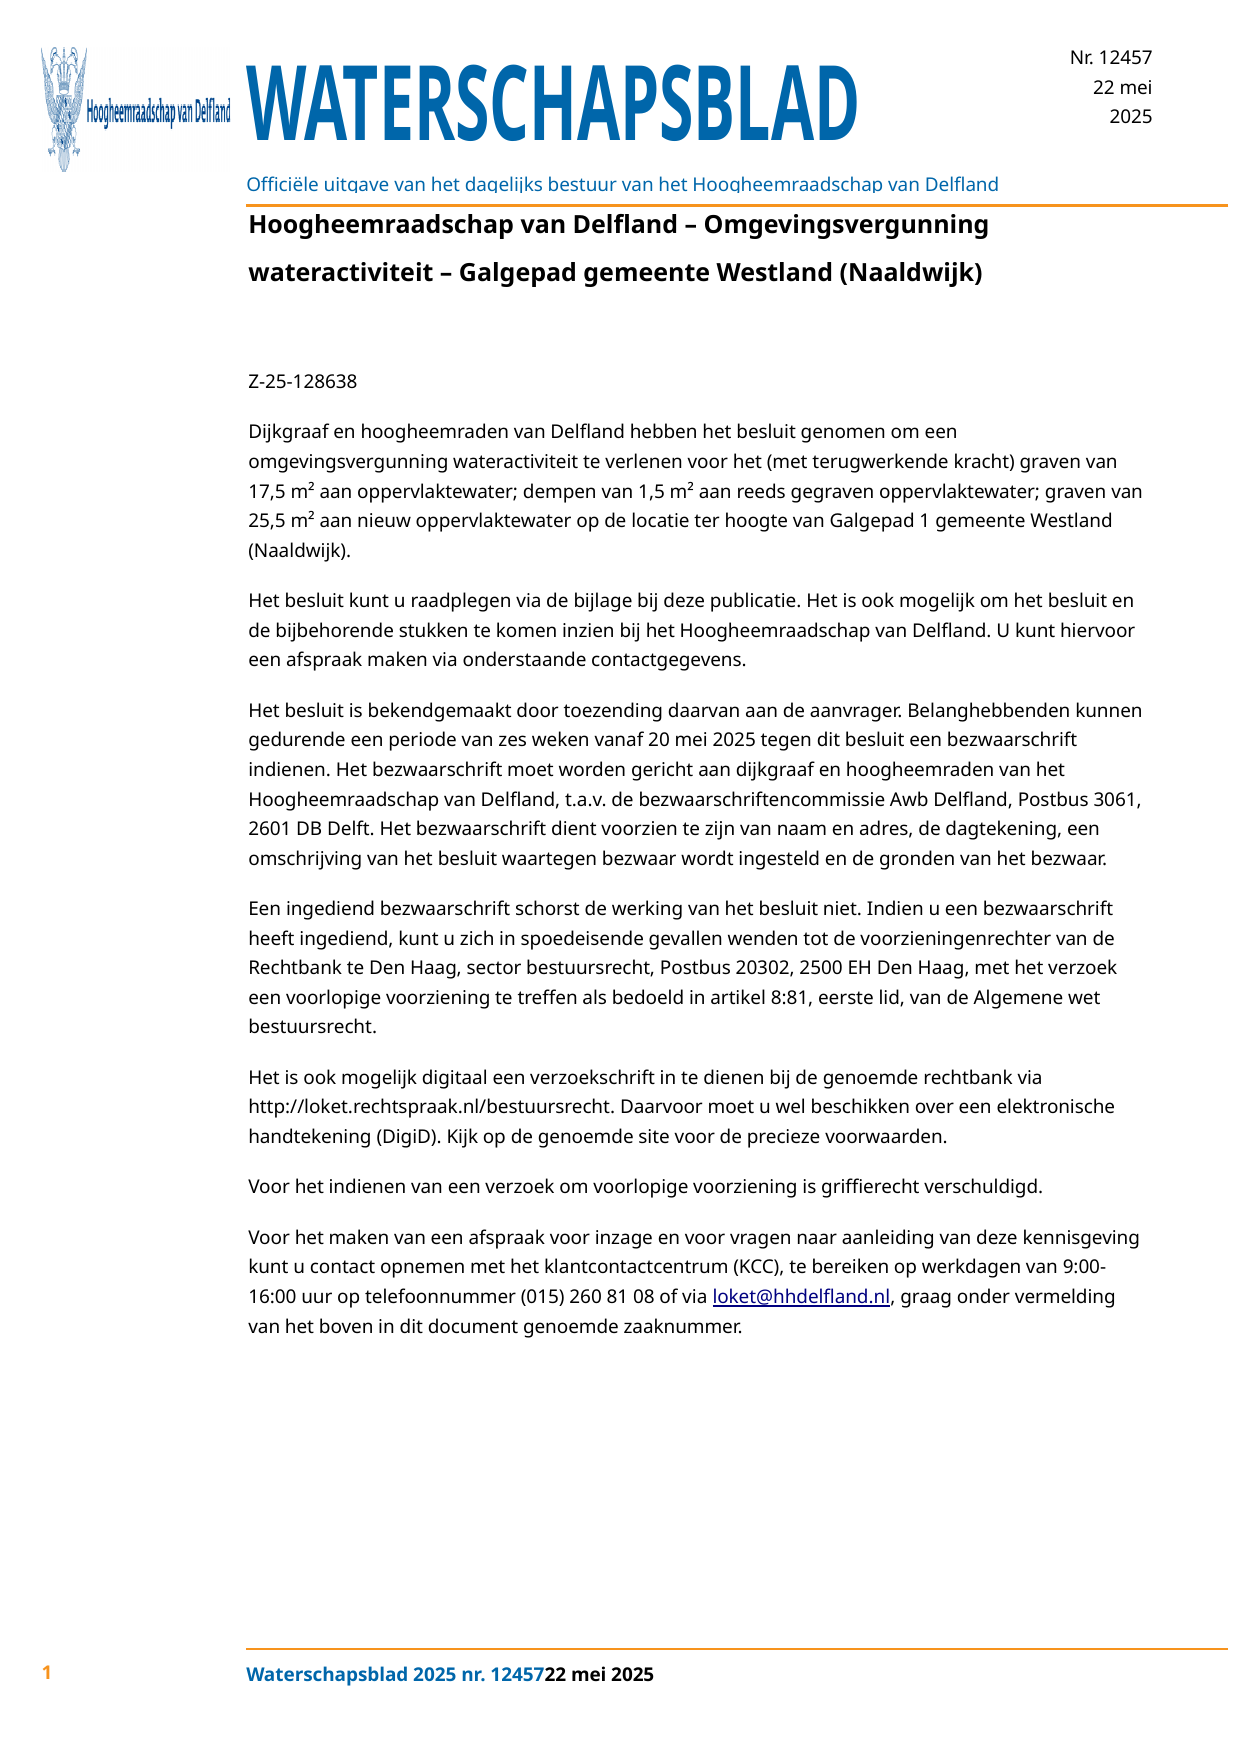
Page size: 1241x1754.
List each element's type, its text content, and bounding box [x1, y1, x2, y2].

text Een ingediend bezwaarschrift schorst de werking van het besluit niet. Indien u een bezwaarschrift heeft ingediend, kunt u zich in spoedeisende gevallen wenden tot de voorzieningenrechter van de Rechtbank te Den Haag, sector bestuursrecht, Postbus 20302, 2500 EH Den Haag, met het verzoek een voorlopige voorziening te treffen als bedoeld in artikel 8:81, eerste lid, van de Algemene wet bestuursrecht. [248, 895, 1152, 1039]
text Voor het maken van een afspraak voor inzage en voor vragen naar aanleiding van deze kennisgeving kunt u contact opnemen met het klantcontactcentrum (KCC), te bereiken op werkdagen van 9:00-16:00 uur op telefoonnummer (015) 260 81 08 of via loket@hhdelfland.nl, graag onder vermelding van het boven in dit document genoemde zaaknummer. [248, 1224, 1152, 1339]
text Z-25-128638 [248, 368, 1152, 394]
text Het is ook mogelijk digitaal een verzoekschrift in te dienen bij de genoemde rechtbank via http://loket.rechtspraak.nl/bestuursrecht. Daarvoor moet u wel beschikken over een elektronische handtekening (DigiD). Kijk op de genoemde site voor de precieze voorwaarden. [248, 1064, 1152, 1149]
text Dijkgraaf en hoogheemraden van Delfland hebben het besluit genomen om een omgevingsvergunning wateractiviteit te verlenen voor het (met terugwerkende kracht) graven van 17,5 m² aan oppervlaktewater; dempen van 1,5 m² aan reeds gegraven oppervlaktewater; graven van 25,5 m² aan nieuw oppervlaktewater op de locatie ter hoogte van Galgepad 1 gemeente Westland (Naaldwijk). [248, 419, 1152, 563]
picture [41, 47, 231, 172]
text Het besluit kunt u raadplegen via de bijlage bij deze publicatie. Het is ook mogelijk om het besluit en de bijbehorende stukken te komen inzien bij het Hoogheemraadschap van Delfland. U kunt hiervoor een afspraak maken via onderstaande contactgegevens. [248, 587, 1152, 672]
text Het besluit is bekendgemaakt door toezending daarvan aan de aanvrager. Belanghebbenden kunnen gedurende een periode van zes weken vanaf 20 mei 2025 tegen dit besluit een bezwaarschrift indienen. Het bezwaarschrift moet worden gericht aan dijkgraaf en hoogheemraden van het Hoogheemraadschap van Delfland, t.a.v. de bezwaarschriftencommissie Awb Delfland, Postbus 3061, 2601 DB Delft. Het bezwaarschrift dient voorzien te zijn van naam en adres, de dagtekening, een omschrijving van het besluit waartegen bezwaar wordt ingesteld en de gronden van het bezwaar. [248, 697, 1152, 871]
text Voor het indienen van een verzoek om voorlopige voorziening is griffierecht verschuldigd. [248, 1174, 1152, 1199]
text Hoogheemraadschap van Delfland – Omgevingsvergunning wateractiviteit – Galgepad gemeente Westland (Naaldwijk) [248, 207, 1152, 288]
